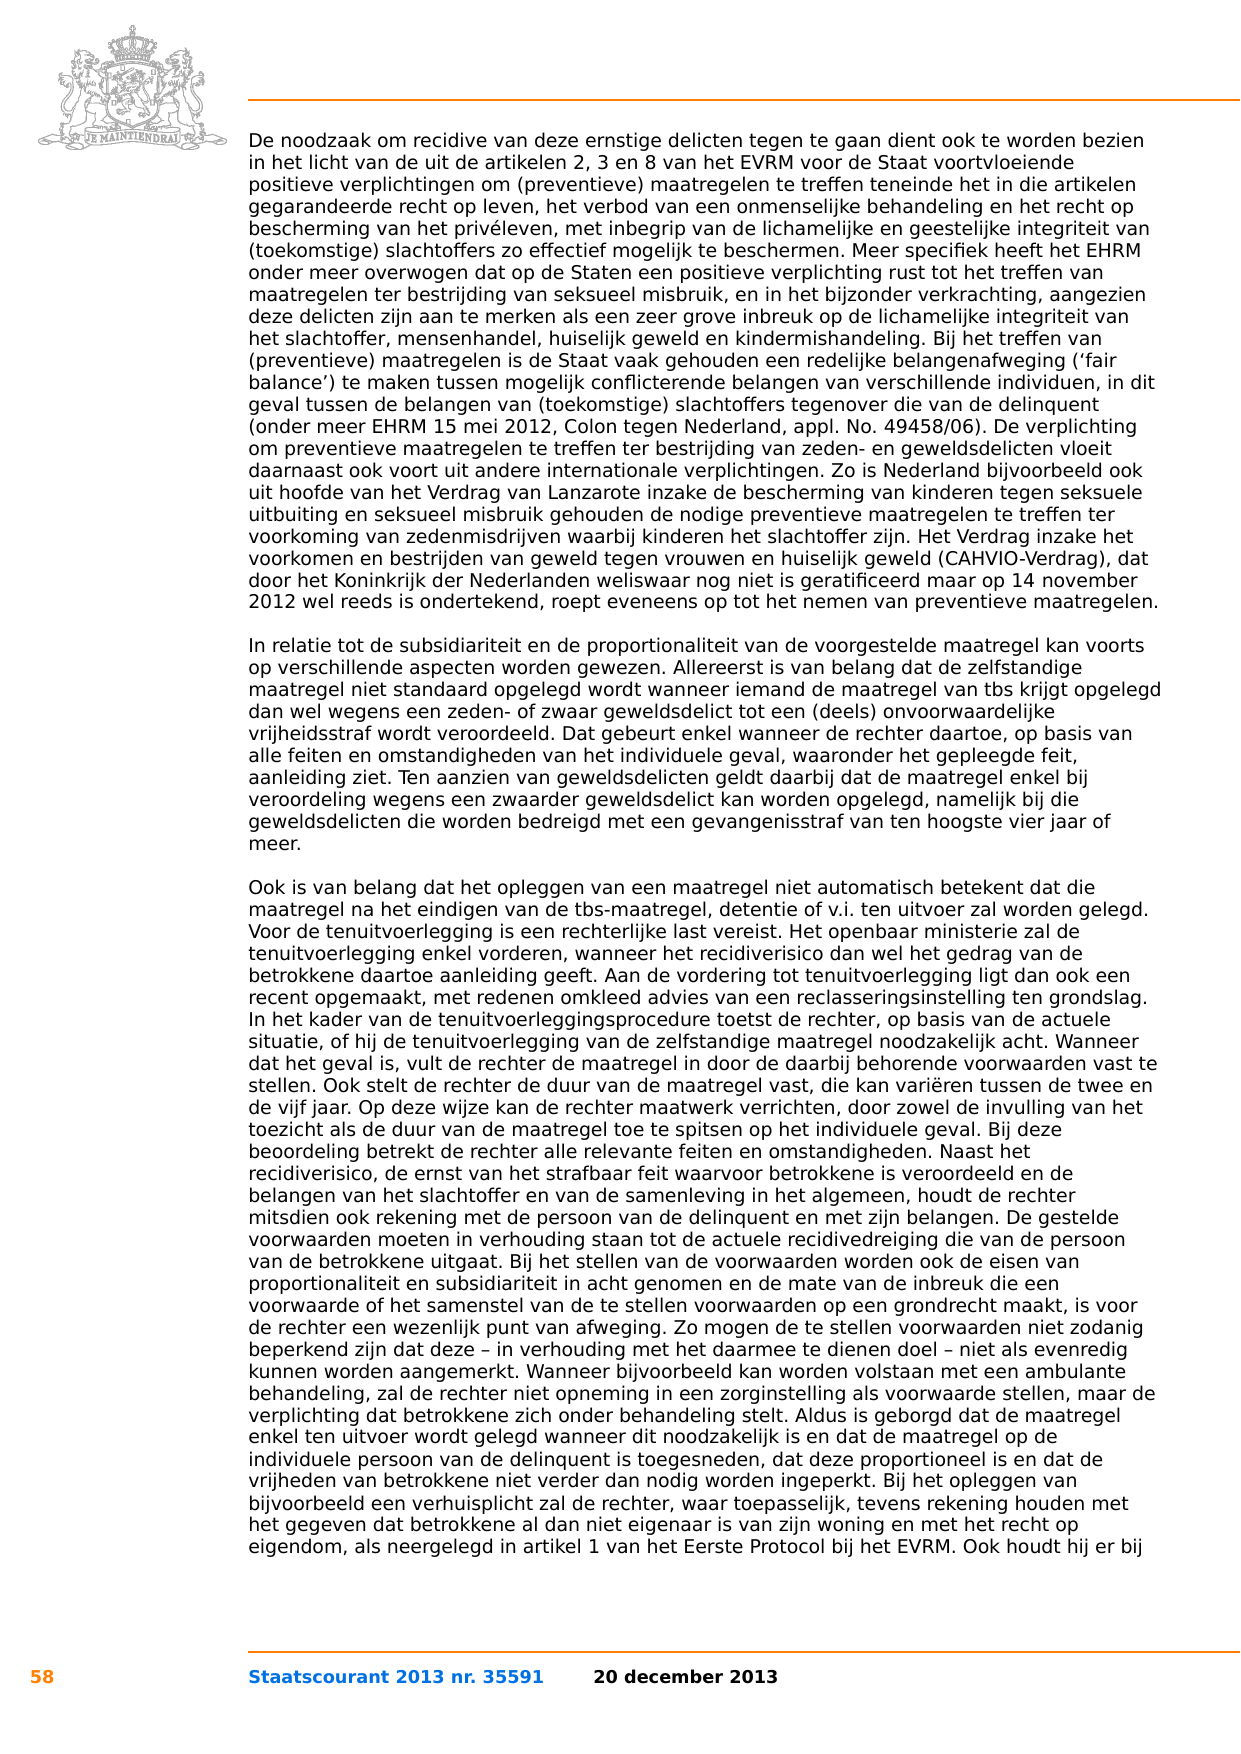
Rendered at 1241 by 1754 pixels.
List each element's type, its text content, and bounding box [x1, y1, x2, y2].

text In relatie tot de subsidiariteit en de proportionaliteit van de voorgestelde maatregel kan voorts op verschillende aspecten worden gewezen. Allereerst is van belang dat de zelfstandige maatregel niet standaard opgelegd wordt wanneer iemand de maatregel van tbs krijgt opgelegd dan wel wegens een zeden- of zwaar geweldsdelict tot een (deels) onvoorwaardelijke vrijheidsstraf wordt veroordeeld. Dat gebeurt enkel wanneer de rechter daartoe, op basis van alle feiten en omstandigheden van het individuele geval, waaronder het gepleegde feit, aanleiding ziet. Ten aanzien van geweldsdelicten geldt daarbij dat de maatregel enkel bij veroordeling wegens een zwaarder geweldsdelict kan worden opgelegd, namelijk bij die geweldsdelicten die worden bedreigd met een gevangenisstraf van ten hoogste vier jaar of meer. [248, 635, 1163, 855]
text De noodzaak om recidive van deze ernstige delicten tegen te gaan dient ook te worden bezien in het licht van de uit de artikelen 2, 3 en 8 van het EVRM voor de Staat voortvloeiende positieve verplichtingen om (preventieve) maatregelen te treffen teneinde het in die artikelen gegarandeerde recht op leven, het verbod van een onmenselijke behandeling en het recht op bescherming van het privéleven, met inbegrip van de lichamelijke en geestelijke integriteit van (toekomstige) slachtoffers zo effectief mogelijk te beschermen. Meer specifiek heeft het EHRM onder meer overwogen dat op de Staten een positieve verplichting rust tot het treffen van maatregelen ter bestrijding van seksueel misbruik, en in het bijzonder verkrachting, aangezien deze delicten zijn aan te merken als een zeer grove inbreuk op de lichamelijke integriteit van het slachtoffer, mensenhandel, huiselijk geweld en kindermishandeling. Bij het treffen van (preventieve) maatregelen is de Staat vaak gehouden een redelijke belangenafweging (‘fair balance’) te maken tussen mogelijk conflicterende belangen van verschillende individuen, in dit geval tussen de belangen van (toekomstige) slachtoffers tegenover die van de delinquent (onder meer EHRM 15 mei 2012, Colon tegen Nederland, appl. No. 49458/06). De verplichting om preventieve maatregelen te treffen ter bestrijding van zeden- en geweldsdelicten vloeit daarnaast ook voort uit andere internationale verplichtingen. Zo is Nederland bijvoorbeeld ook uit hoofde van het Verdrag van Lanzarote inzake de bescherming van kinderen tegen seksuele uitbuiting en seksueel misbruik gehouden de nodige preventieve maatregelen te treffen ter voorkoming van zedenmisdrijven waarbij kinderen het slachtoffer zijn. Het Verdrag inzake het voorkomen en bestrijden van geweld tegen vrouwen en huiselijk geweld (CAHVIO-Verdrag), dat door het Koninkrijk der Nederlanden weliswaar nog niet is geratificeerd maar op 14 november 2012 wel reeds is ondertekend, roept eveneens op tot het nemen van preventieve maatregelen. [248, 130, 1163, 613]
text Ook is van belang dat het opleggen van een maatregel niet automatisch betekent dat die maatregel na het eindigen van de tbs-maatregel, detentie of v.i. ten uitvoer zal worden gelegd. Voor de tenuitvoerlegging is een rechterlijke last vereist. Het openbaar ministerie zal de tenuitvoerlegging enkel vorderen, wanneer het recidiverisico dan wel het gedrag van de betrokkene daartoe aanleiding geeft. Aan de vordering tot tenuitvoerlegging ligt dan ook een recent opgemaakt, met redenen omkleed advies van een reclasseringsinstelling ten grondslag. In het kader van de tenuitvoerleggingsprocedure toetst de rechter, op basis van de actuele situatie, of hij de tenuitvoerlegging van de zelfstandige maatregel noodzakelijk acht. Wanneer dat het geval is, vult de rechter de maatregel in door de daarbij behorende voorwaarden vast te stellen. Ook stelt de rechter de duur van de maatregel vast, die kan variëren tussen de twee en de vijf jaar. Op deze wijze kan de rechter maatwerk verrichten, door zowel de invulling van het toezicht als de duur van de maatregel toe te spitsen op het individuele geval. Bij deze beoordeling betrekt de rechter alle relevante feiten en omstandigheden. Naast het recidiverisico, de ernst van het strafbaar feit waarvoor betrokkene is veroordeeld en de belangen van het slachtoffer en van de samenleving in het algemeen, houdt de rechter mitsdien ook rekening met de persoon van de delinquent en met zijn belangen. De gestelde voorwaarden moeten in verhouding staan tot de actuele recidivedreiging die van de persoon van de betrokkene uitgaat. Bij het stellen van de voorwaarden worden ook de eisen van proportionaliteit en subsidiariteit in acht genomen en de mate van de inbreuk die een voorwaarde of het samenstel van de te stellen voorwaarden op een grondrecht maakt, is voor de rechter een wezenlijk punt van afweging. Zo mogen de te stellen voorwaarden niet zodanig beperkend zijn dat deze – in verhouding met het daarmee te dienen doel – niet als evenredig kunnen worden aangemerkt. Wanneer bijvoorbeeld kan worden volstaan met een ambulante behandeling, zal de rechter niet opneming in een zorginstelling als voorwaarde stellen, maar de verplichting dat betrokkene zich onder behandeling stelt. Aldus is geborgd dat de maatregel enkel ten uitvoer wordt gelegd wanneer dit noodzakelijk is en dat de maatregel op de individuele persoon van de delinquent is toegesneden, dat deze proportioneel is en dat de vrijheden van betrokkene niet verder dan nodig worden ingeperkt. Bij het opleggen van bijvoorbeeld een verhuisplicht zal de rechter, waar toepasselijk, tevens rekening houden met het gegeven dat betrokkene al dan niet eigenaar is van zijn woning en met het recht op eigendom, als neergelegd in artikel 1 van het Eerste Protocol bij het EVRM. Ook houdt hij er bij [248, 877, 1163, 1558]
picture [38, 25, 227, 150]
